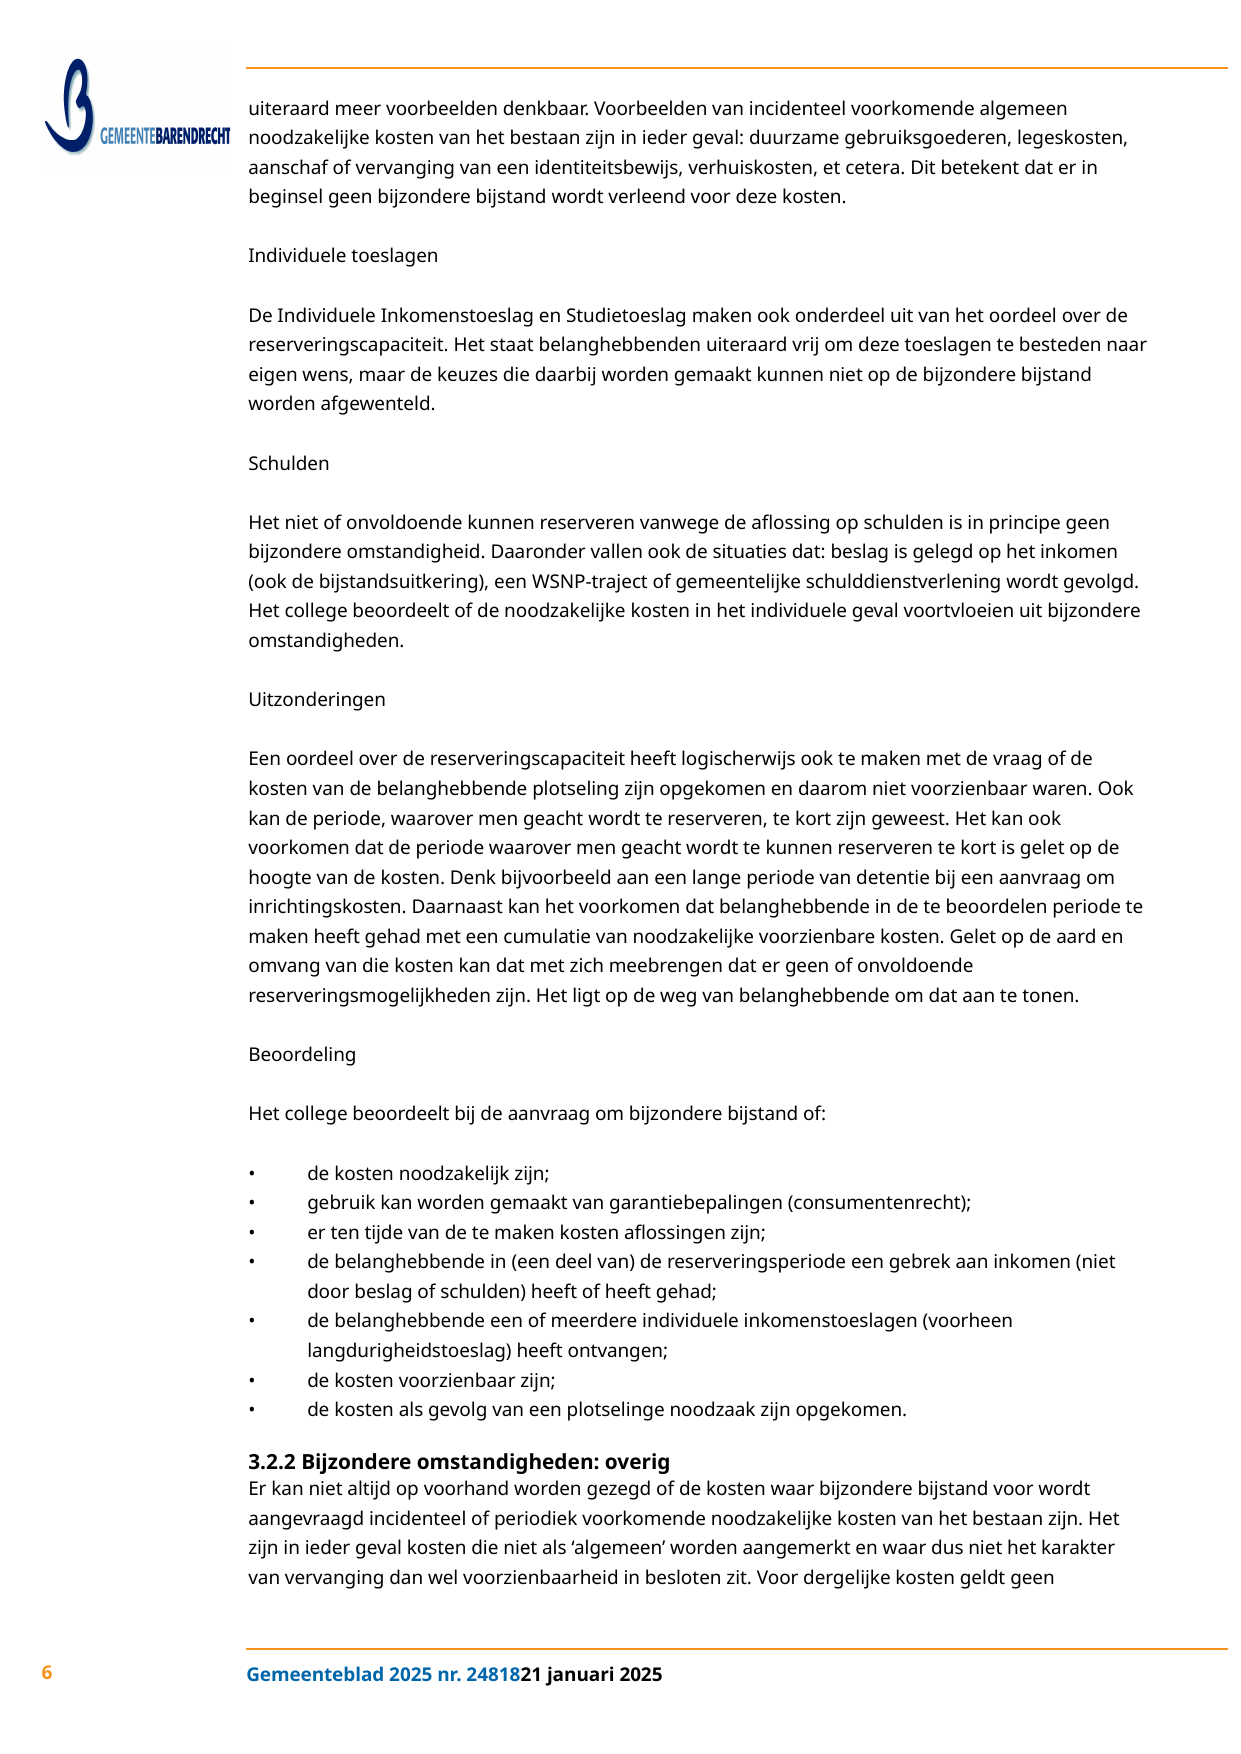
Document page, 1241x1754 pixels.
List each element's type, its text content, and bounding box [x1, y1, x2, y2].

list gebruik kan worden gemaakt van garantiebepalingen (consumentenrecht); [248, 1189, 1152, 1215]
list er ten tijde van de te maken kosten aflossingen zijn; [248, 1219, 1152, 1245]
list de kosten noodzakelijk zijn; [248, 1160, 1152, 1186]
text Individuele toeslagen [248, 243, 1152, 268]
list de belanghebbende een of meerdere individuele inkomenstoeslagen (voorheen langdurigheidstoeslag) heeft ontvangen; [248, 1308, 1152, 1363]
list de belanghebbende in (een deel van) de reserveringsperiode een gebrek aan inkomen (niet door beslag of schulden) heeft of heeft gehad; [248, 1248, 1152, 1304]
text Uitzonderingen [248, 686, 1152, 712]
text Het college beoordeelt bij de aanvraag om bijzondere bijstand of: [248, 1101, 1152, 1126]
list de kosten voorzienbaar zijn; [248, 1367, 1152, 1393]
text Er kan niet altijd op voorhand worden gezegd of de kosten waar bijzondere bijstand voor wordt aangevraagd incidenteel of periodiek voorkomende noodzakelijke kosten van het bestaan zijn. Het zijn in ieder geval kosten die niet als ‘algemeen’ worden aangemerkt en waar dus niet het karakter van vervanging dan wel voorzienbaarheid in besloten zit. Voor dergelijke kosten geldt geen [248, 1475, 1152, 1590]
text Beoordeling [248, 1041, 1152, 1067]
list de kosten als gevolg van een plotselinge noodzaak zijn opgekomen. [248, 1396, 1152, 1422]
text Het niet of onvoldoende kunnen reserveren vanwege de aflossing op schulden is in principe geen bijzondere omstandigheid. Daaronder vallen ook de situaties dat: beslag is gelegd op het inkomen (ook de bijstandsuitkering), een WSNP-traject of gemeentelijke schulddienstverlening wordt gevolgd. Het college beoordeelt of de noodzakelijke kosten in het individuele geval voortvloeien uit bijzondere omstandigheden. [248, 509, 1152, 653]
text Een oordeel over de reserveringscapaciteit heeft logischerwijs ook te maken met de vraag of de kosten van de belanghebbende plotseling zijn opgekomen en daarom niet voorzienbaar waren. Ook kan de periode, waarover men geacht wordt te reserveren, te kort zijn geweest. Het kan ook voorkomen dat de periode waarover men geacht wordt te kunnen reserveren te kort is gelet op de hoogte van de kosten. Denk bijvoorbeeld aan een lange periode van detentie bij een aanvraag om inrichtingskosten. Daarnaast kan het voorkomen dat belanghebbende in de te beoordelen periode te maken heeft gehad met een cumulatie van noodzakelijke voorzienbare kosten. Gelet op de aard en omvang van die kosten kan dat met zich meebrengen dat er geen of onvoldoende reserveringsmogelijkheden zijn. Het ligt op de weg van belanghebbende om dat aan te tonen. [248, 746, 1152, 1008]
text 3.2.2 Bijzondere omstandigheden: overig [248, 1447, 1152, 1475]
text uiteraard meer voorbeelden denkbaar. Voorbeelden van incidenteel voorkomende algemeen noodzakelijke kosten van het bestaan zijn in ieder geval: duurzame gebruiksgoederen, legeskosten, aanschaf of vervanging van een identiteitsbewijs, verhuiskosten, et cetera. Dit betekent dat er in beginsel geen bijzondere bijstand wordt verleend voor deze kosten. [248, 95, 1152, 209]
picture [41, 47, 231, 172]
text Schulden [248, 450, 1152, 476]
text De Individuele Inkomenstoeslag en Studietoeslag maken ook onderdeel uit van het oordeel over de reserveringscapaciteit. Het staat belanghebbenden uiteraard vrij om deze toeslagen te besteden naar eigen wens, maar de keuzes die daarbij worden gemaakt kunnen niet op de bijzondere bijstand worden afgewenteld. [248, 302, 1152, 416]
